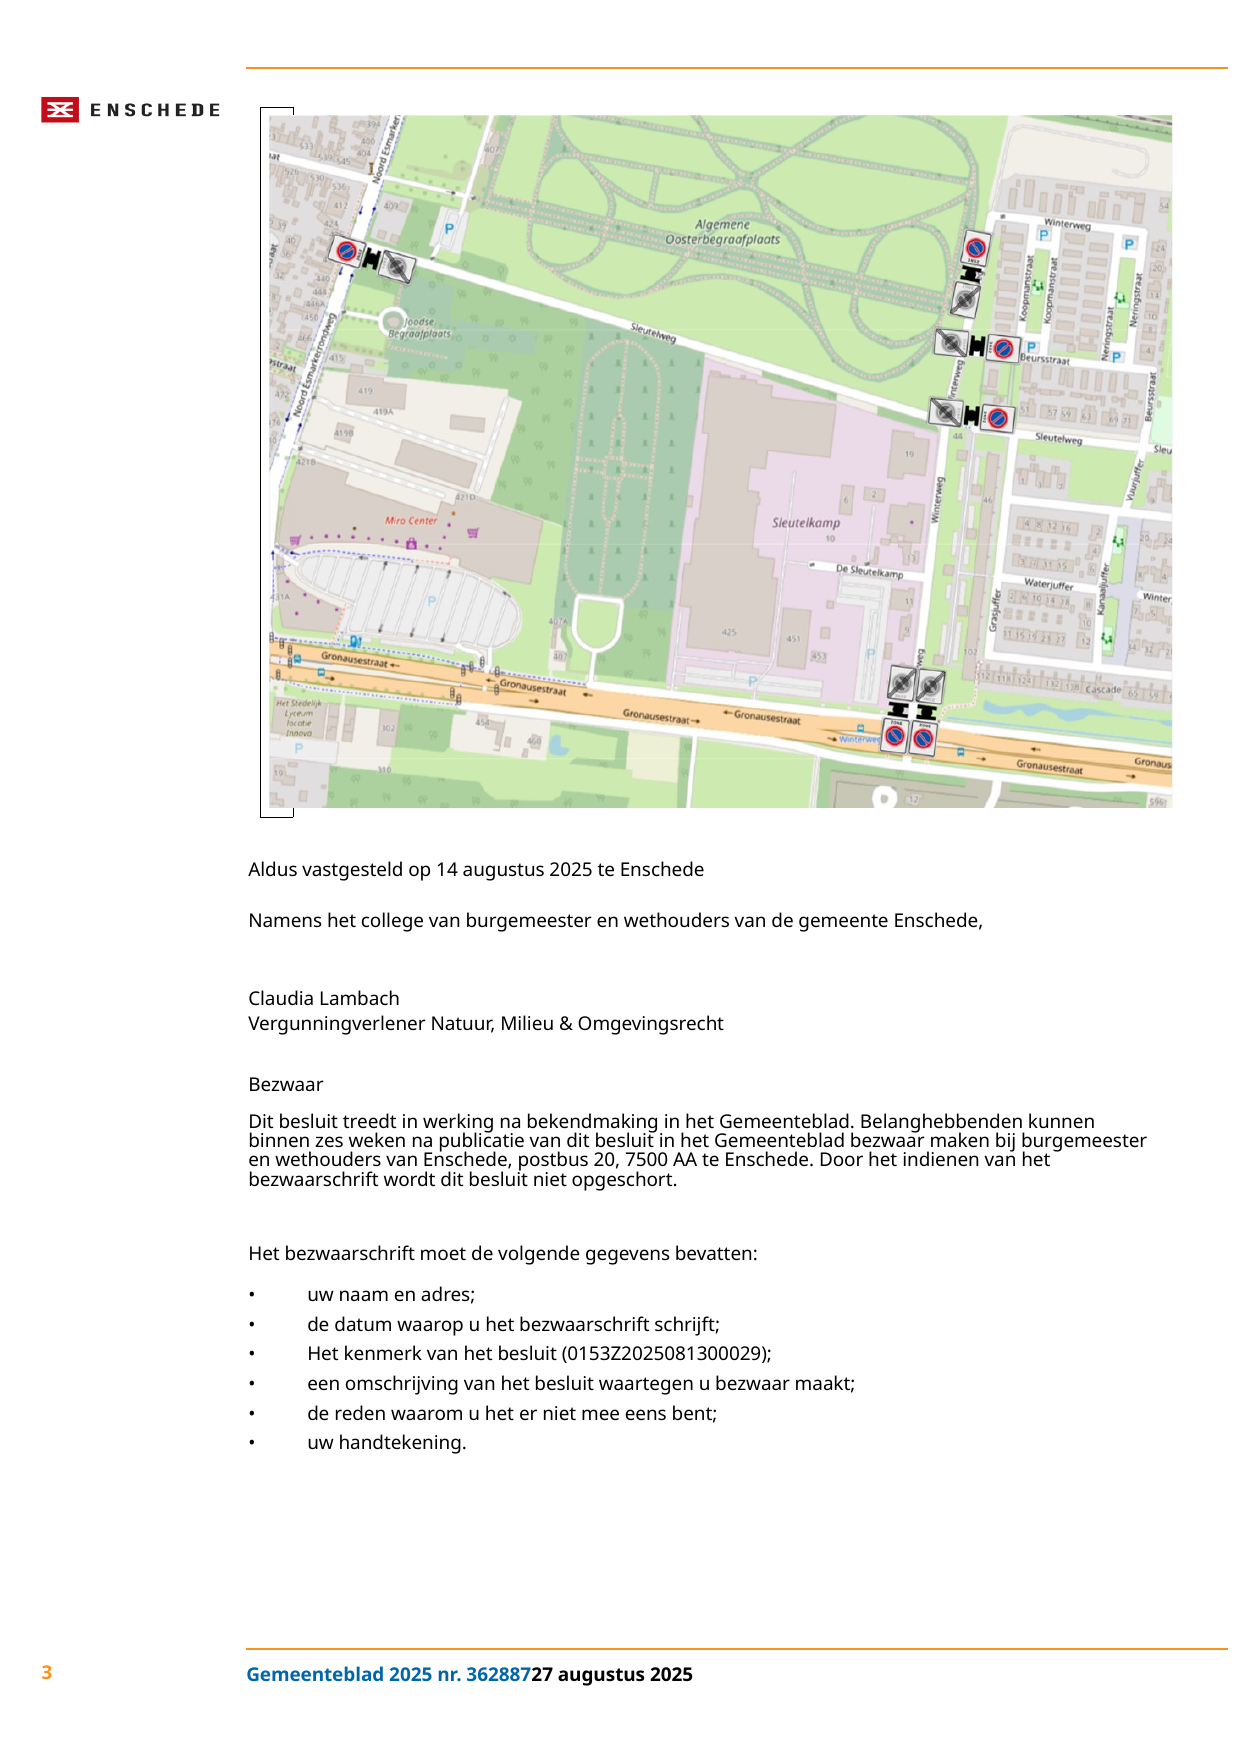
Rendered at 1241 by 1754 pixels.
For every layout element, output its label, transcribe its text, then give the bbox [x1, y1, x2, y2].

list Het kenmerk van het besluit (0153Z2025081300029); [248, 1341, 1152, 1366]
list uw handtekening. [248, 1429, 1152, 1455]
picture [41, 47, 231, 172]
text Vergunningverlener Natuur, Milieu & Omgevingsrecht [248, 1011, 1152, 1036]
list uw naam en adres; [248, 1281, 1152, 1307]
list de reden waarom u het er niet mee eens bent; [248, 1400, 1152, 1426]
text Het bezwaarschrift moet de volgende gegevens bevatten: [248, 1244, 1152, 1264]
text Claudia Lambach [248, 985, 1152, 1011]
text Dit besluit treedt in werking na bekendmaking in het Gemeenteblad. Belanghebbenden kunnen binnen zes weken na publicatie van dit besluit in het Gemeenteblad bezwaar maken bij burgemeester en wethouders van Enschede, postbus 20, 7500 AA te Enschede. Door het indienen van het bezwaarschrift wordt dit besluit niet opgeschort. [248, 1113, 1152, 1190]
text Namens het college van burgemeester en wethouders van de gemeente Enschede, [248, 908, 1152, 933]
list een omschrijving van het besluit waartegen u bezwaar maakt; [248, 1370, 1152, 1396]
text Bezwaar [248, 1076, 1152, 1095]
picture [268, 115, 1173, 808]
list de datum waarop u het bezwaarschrift schrijft; [248, 1311, 1152, 1337]
text Aldus vastgesteld op 14 augustus 2025 te Enschede [248, 856, 1152, 882]
